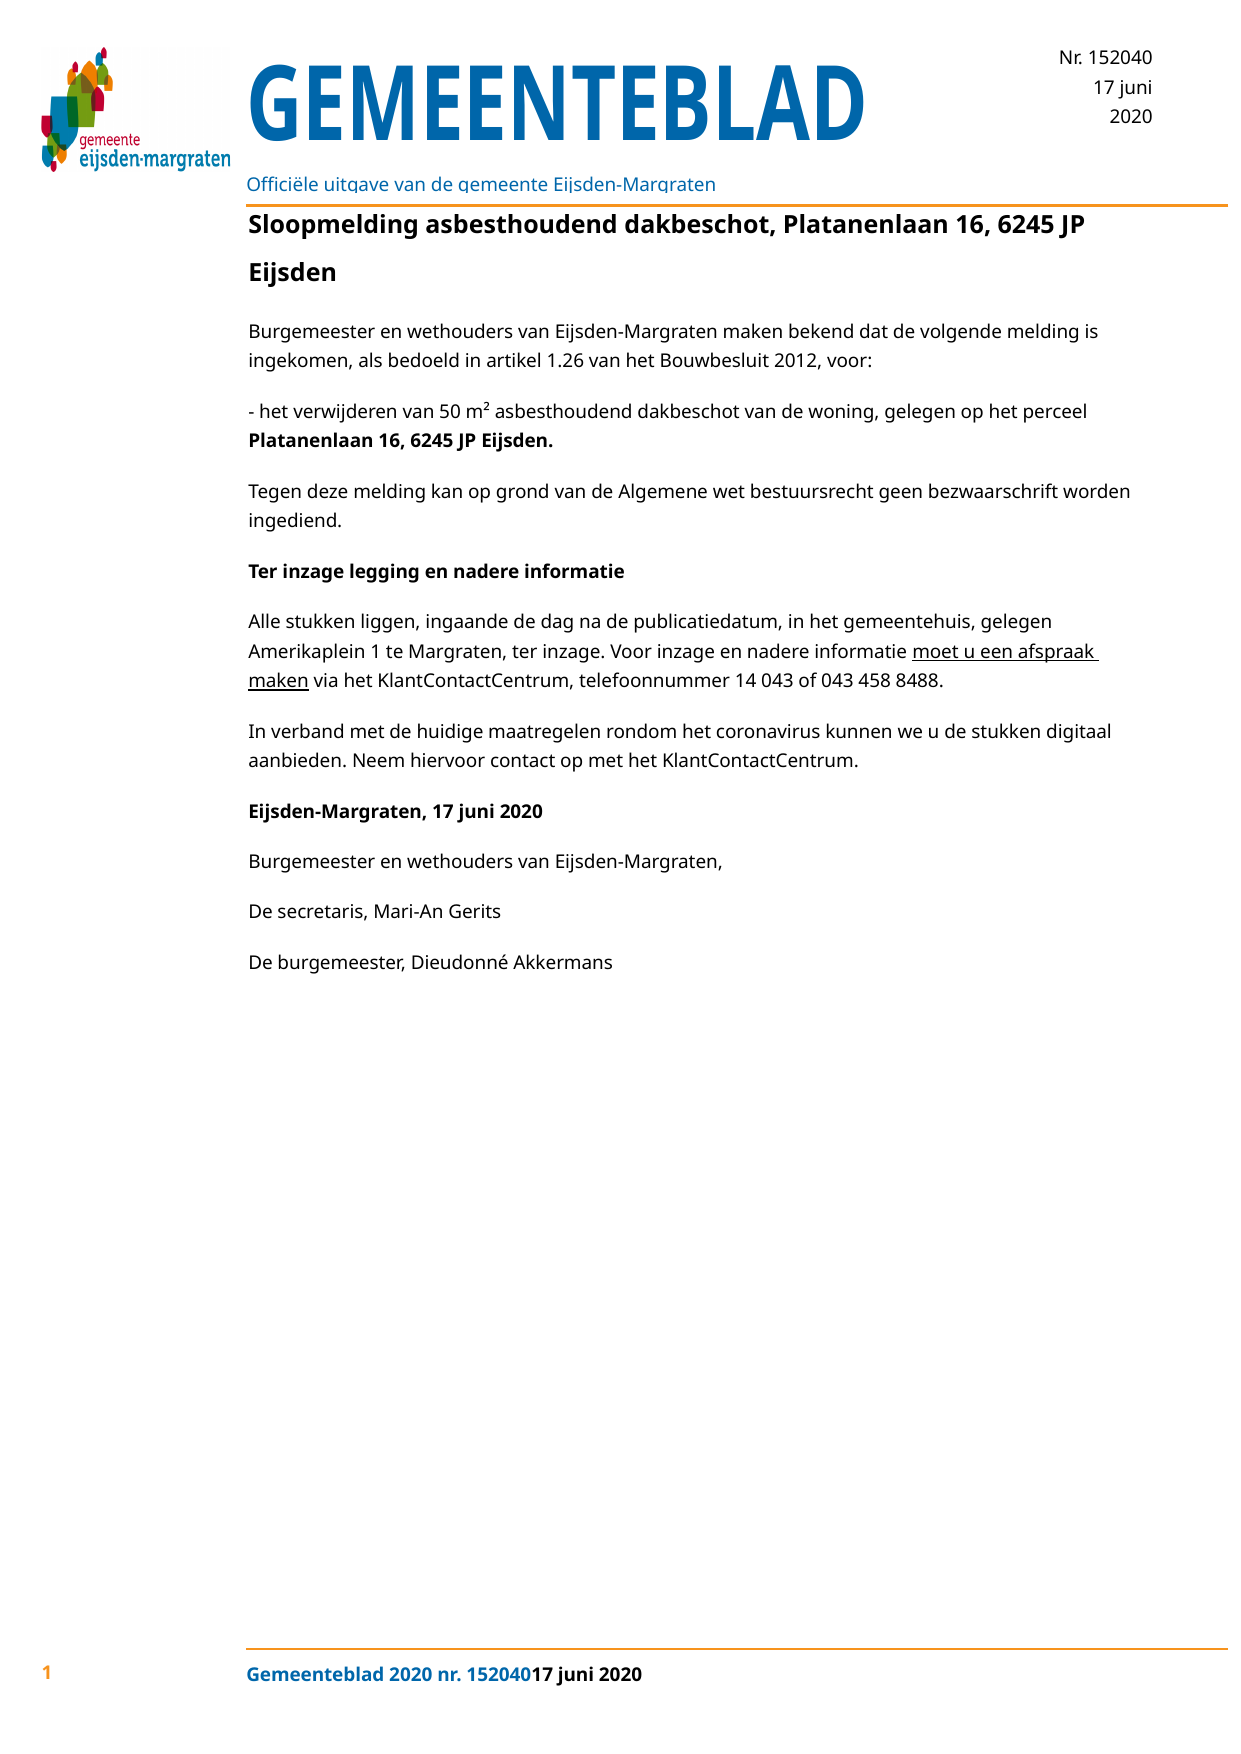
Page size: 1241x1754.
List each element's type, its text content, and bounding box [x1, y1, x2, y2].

text De secretaris, Mari-An Gerits [248, 899, 1152, 924]
text - het verwijderen van 50 m² asbesthoudend dakbeschot van de woning, gelegen op het perceel Platanenlaan 16, 6245 JP Eijsden. [248, 398, 1152, 453]
text In verband met de huidige maatregelen rondom het coronavirus kunnen we u de stukken digitaal aanbieden. Neem hiervoor contact op met het KlantContactCentrum. [248, 718, 1152, 773]
picture [41, 47, 231, 172]
text Alle stukken liggen, ingaande de dag na de publicatiedatum, in het gemeentehuis, gelegen Amerikaplein 1 te Margraten, ter inzage. Voor inzage en nadere informatie moet u een afspraak maken via het KlantContactCentrum, telefoonnummer 14 043 of 043 458 8488. [248, 608, 1152, 693]
text Ter inzage legging en nadere informatie [248, 558, 1152, 584]
text Burgemeester en wethouders van Eijsden-Margraten, [248, 848, 1152, 874]
text Eijsden-Margraten, 17 juni 2020 [248, 798, 1152, 824]
text Sloopmelding asbesthoudend dakbeschot, Platanenlaan 16, 6245 JP Eijsden [248, 207, 1152, 288]
text Tegen deze melding kan op grond van de Algemene wet bestuursrecht geen bezwaarschrift worden ingediend. [248, 478, 1152, 533]
text Burgemeester en wethouders van Eijsden-Margraten maken bekend dat de volgende melding is ingekomen, als bedoeld in artikel 1.26 van het Bouwbesluit 2012, voor: [248, 318, 1152, 373]
text De burgemeester, Dieudonné Akkermans [248, 949, 1152, 975]
